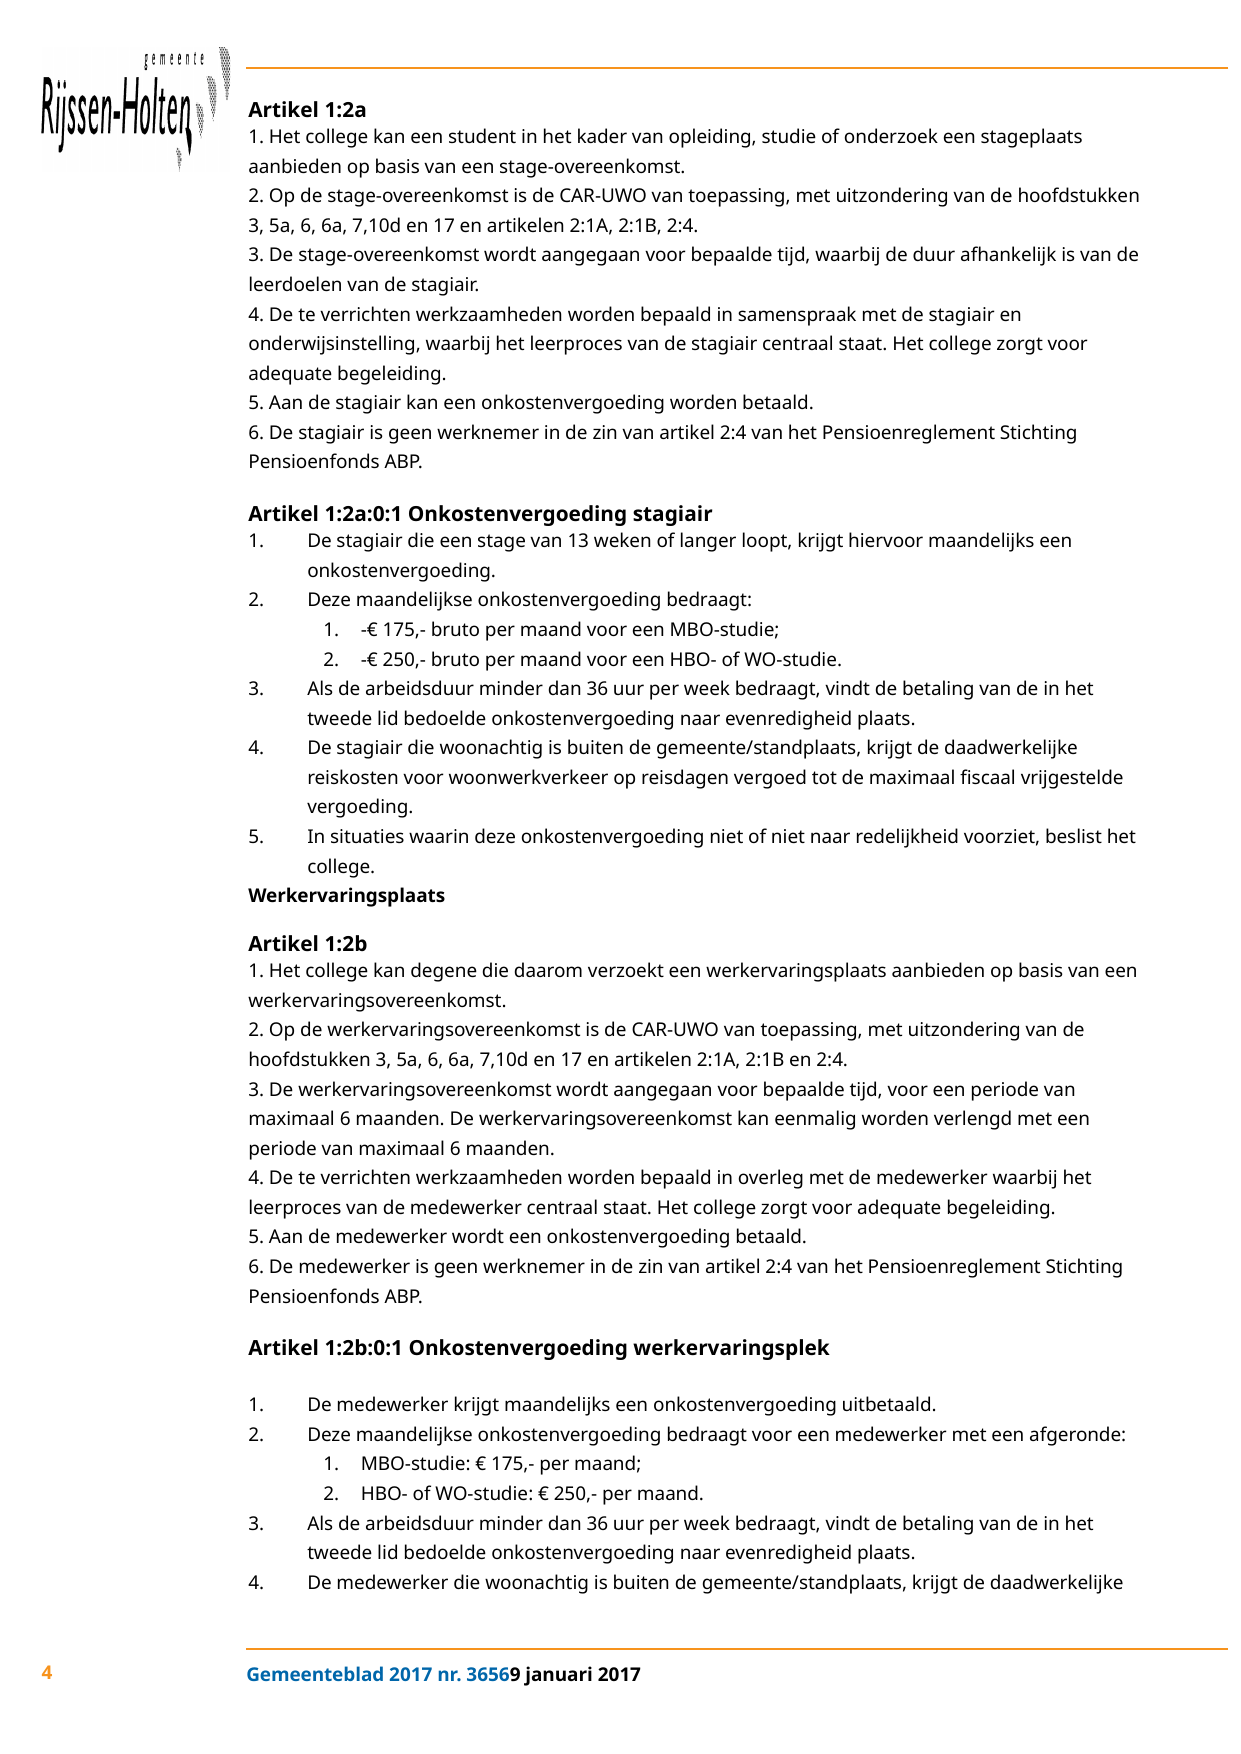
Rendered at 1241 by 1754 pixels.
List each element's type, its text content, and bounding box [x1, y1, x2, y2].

text 6. De medewerker is geen werknemer in de zin van artikel 2:4 van het Pensioenreglement Stichting Pensioenfonds ABP. [248, 1253, 1152, 1309]
text 1. Het college kan een student in het kader van opleiding, studie of onderzoek een stageplaats aanbieden op basis van een stage-overeenkomst. [248, 123, 1152, 178]
text 5. Aan de medewerker wordt een onkostenvergoeding betaald. [248, 1224, 1152, 1249]
text Artikel 1:2a:0:1 Onkostenvergoeding stagiair [248, 499, 1152, 527]
picture [41, 47, 231, 172]
text 4. De te verrichten werkzaamheden worden bepaald in samenspraak met de stagiair en onderwijsinstelling, waarbij het leerproces van de stagiair centraal staat. Het college zorgt voor adequate begeleiding. [248, 301, 1152, 386]
text 3. De werkervaringsovereenkomst wordt aangegaan voor bepaalde tijd, voor een periode van maximaal 6 maanden. De werkervaringsovereenkomst kan eenmalig worden verlengd met een periode van maximaal 6 maanden. [248, 1076, 1152, 1161]
list -€ 175,- bruto per maand voor een MBO-studie; [323, 616, 1152, 642]
list De medewerker die woonachtig is buiten de gemeente/standplaats, krijgt de daadwerkelijke [248, 1569, 1152, 1594]
text Artikel 1:2a [248, 95, 1152, 123]
list De medewerker krijgt maandelijks een onkostenvergoeding uitbetaald. [248, 1391, 1152, 1417]
list Deze maandelijkse onkostenvergoeding bedraagt voor een medewerker met een afgeronde: [248, 1421, 1152, 1447]
list Deze maandelijkse onkostenvergoeding bedraagt: [248, 587, 1152, 612]
text 2. Op de werkervaringsovereenkomst is de CAR-UWO van toepassing, met uitzondering van de hoofdstukken 3, 5a, 6, 6a, 7,10d en 17 en artikelen 2:1A, 2:1B en 2:4. [248, 1017, 1152, 1072]
text 2. Op de stage-overeenkomst is de CAR-UWO van toepassing, met uitzondering van de hoofdstukken 3, 5a, 6, 6a, 7,10d en 17 en artikelen 2:1A, 2:1B, 2:4. [248, 182, 1152, 238]
list In situaties waarin deze onkostenvergoeding niet of niet naar redelijkheid voorziet, beslist het college. [248, 823, 1152, 879]
list HBO- of WO-studie: € 250,- per maand. [323, 1480, 1152, 1506]
text 6. De stagiair is geen werknemer in de zin van artikel 2:4 van het Pensioenreglement Stichting Pensioenfonds ABP. [248, 419, 1152, 474]
list Als de arbeidsduur minder dan 36 uur per week bedraagt, vindt de betaling van de in het tweede lid bedoelde onkostenvergoeding naar evenredigheid plaats. [248, 675, 1152, 731]
list -€ 250,- bruto per maand voor een HBO- of WO-studie. [323, 646, 1152, 672]
text 4. De te verrichten werkzaamheden worden bepaald in overleg met de medewerker waarbij het leerproces van de medewerker centraal staat. Het college zorgt voor adequate begeleiding. [248, 1164, 1152, 1220]
text Werkervaringsplaats [248, 882, 1152, 908]
text 1. Het college kan degene die daarom verzoekt een werkervaringsplaats aanbieden op basis van een werkervaringsovereenkomst. [248, 957, 1152, 1013]
list De stagiair die een stage van 13 weken of langer loopt, krijgt hiervoor maandelijks een onkostenvergoeding. [248, 527, 1152, 583]
list MBO-studie: € 175,- per maand; [323, 1451, 1152, 1476]
text Artikel 1:2b [248, 929, 1152, 957]
list De stagiair die woonachtig is buiten de gemeente/standplaats, krijgt de daadwerkelijke reiskosten voor woonwerkverkeer op reisdagen vergoed tot de maximaal fiscaal vrijgestelde vergoeding. [248, 734, 1152, 819]
text 3. De stage-overeenkomst wordt aangegaan voor bepaalde tijd, waarbij de duur afhankelijk is van de leerdoelen van de stagiair. [248, 242, 1152, 297]
text Artikel 1:2b:0:1 Onkostenvergoeding werkervaringsplek [248, 1333, 1152, 1362]
list Als de arbeidsduur minder dan 36 uur per week bedraagt, vindt de betaling van de in het tweede lid bedoelde onkostenvergoeding naar evenredigheid plaats. [248, 1510, 1152, 1565]
text 5. Aan de stagiair kan een onkostenvergoeding worden betaald. [248, 389, 1152, 415]
